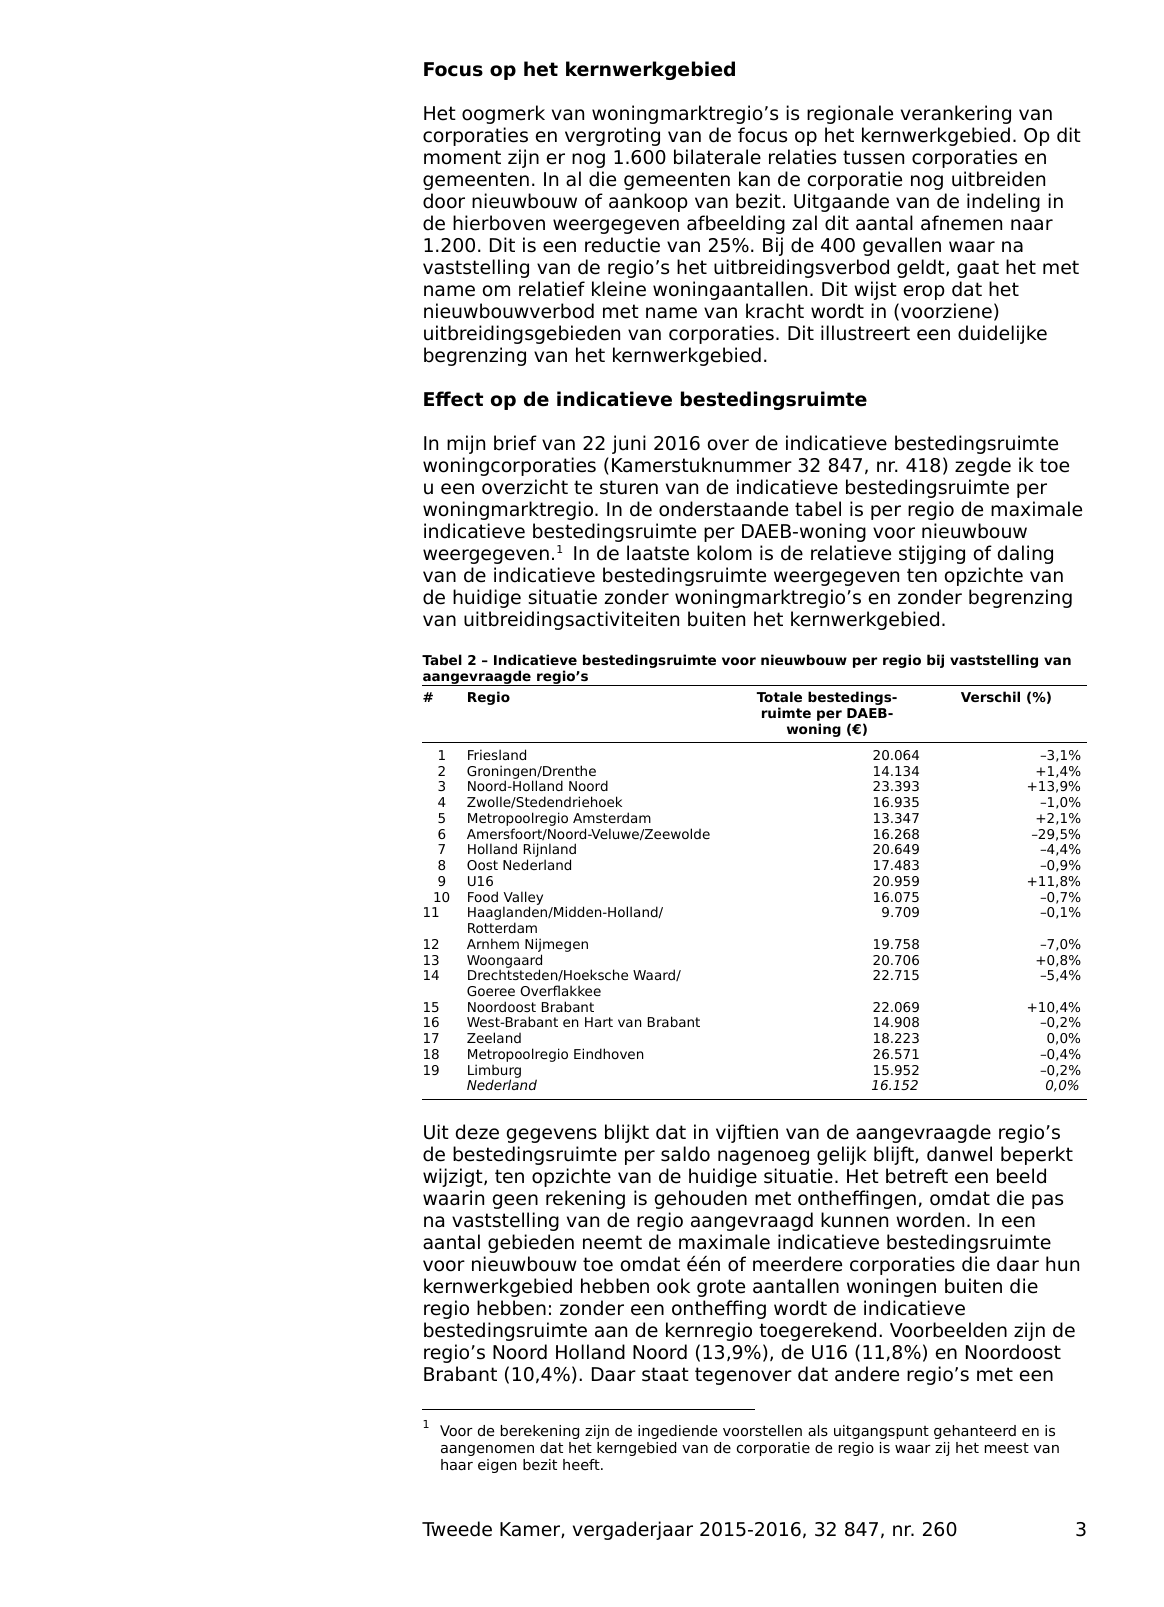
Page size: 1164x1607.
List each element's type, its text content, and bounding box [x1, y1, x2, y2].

table_cell 9.709 [728, 905, 926, 937]
table_cell +1,4% [926, 764, 1087, 779]
table_cell 8 [422, 858, 461, 874]
table_cell Noord-Holland Noord [461, 779, 728, 795]
table_cell 15 [422, 1000, 461, 1015]
table_cell +2,1% [926, 811, 1087, 826]
table_cell 6 [422, 826, 461, 842]
table_cell Groningen/Drenthe [461, 764, 728, 779]
table_cell –3,1% [926, 743, 1087, 763]
table_cell Holland Rijnland [461, 842, 728, 858]
table_cell Noordoost Brabant [461, 1000, 728, 1015]
table_cell Limburg [461, 1063, 728, 1078]
table_cell 15.952 [728, 1063, 926, 1078]
table_cell 9 [422, 874, 461, 889]
subtitle Effect op de indicatieve bestedingsruimte [422, 389, 1087, 411]
text Voor de berekening zijn de ingediende voorstellen als uitgangspunt gehanteerd en is aangenomen dat het kerngebied van de corporatie de regio is waar zij het meest van haar eigen bezit heeft. [422, 1418, 1087, 1474]
table_header Tabel 2 – Indicatieve bestedingsruimte voor nieuwbouw per regio bij vaststelling van aangevraagde regio’s [422, 653, 1087, 684]
table_cell 22.715 [728, 968, 926, 999]
table_cell –0,1% [926, 905, 1087, 937]
table_cell 18 [422, 1047, 461, 1062]
table_cell 5 [422, 811, 461, 826]
table_cell 19 [422, 1063, 461, 1078]
table_cell 11 [422, 905, 461, 937]
table_cell Drechtsteden/Hoeksche Waard/ Goeree Overflakkee [461, 968, 728, 999]
table_cell 14.908 [728, 1015, 926, 1031]
table_cell 16.075 [728, 889, 926, 905]
table_cell Woongaard [461, 952, 728, 968]
table_cell 3 [422, 779, 461, 795]
table_cell –0,4% [926, 1047, 1087, 1062]
table_cell 16.268 [728, 826, 926, 842]
table_cell –7,0% [926, 937, 1087, 952]
table_cell 16 [422, 1015, 461, 1031]
table_cell 22.069 [728, 1000, 926, 1015]
table_cell 12 [422, 937, 461, 952]
table_cell 16.152 [728, 1078, 926, 1098]
table_cell Friesland [461, 743, 728, 763]
table_cell 0,0% [926, 1078, 1087, 1098]
table_cell 17.483 [728, 858, 926, 874]
table_cell 23.393 [728, 779, 926, 795]
table_cell 20.064 [728, 743, 926, 763]
table_cell Food Valley [461, 889, 728, 905]
table_cell 17 [422, 1031, 461, 1047]
table_cell +11,8% [926, 874, 1087, 889]
table_cell 20.649 [728, 842, 926, 858]
table_cell West-Brabant en Hart van Brabant [461, 1015, 728, 1031]
table_cell Verschil (%) [926, 686, 1087, 742]
table_cell Regio [461, 686, 728, 742]
table_cell +10,4% [926, 1000, 1087, 1015]
table_cell Metropoolregio Eindhoven [461, 1047, 728, 1062]
table_cell 2 [422, 764, 461, 779]
table_cell 14 [422, 968, 461, 999]
table_cell 7 [422, 842, 461, 858]
table_cell 26.571 [728, 1047, 926, 1062]
text Uit deze gegevens blijkt dat in vijftien van de aangevraagde regio’s de bestedingsruimte per saldo nagenoeg gelijk blijft, danwel beperkt wijzigt, ten opzichte van de huidige situatie. Het betreft een beeld waarin geen rekening is gehouden met ontheffingen, omdat die pas na vaststelling van de regio aangevraagd kunnen worden. In een aantal gebieden neemt de maximale indicatieve bestedingsruimte voor nieuwbouw toe omdat één of meerdere corporaties die daar hun kernwerkgebied hebben ook grote aantallen woningen buiten die regio hebben: zonder een ontheffing wordt de indicatieve bestedingsruimte aan de kernregio toegerekend. Voorbeelden zijn de regio’s Noord Holland Noord (13,9%), de U16 (11,8%) en Noordoost Brabant (10,4%). Daar staat tegenover dat andere regio’s met een [422, 1122, 1087, 1386]
text Het oogmerk van woningmarktregio’s is regionale verankering van corporaties en vergroting van de focus op het kernwerkgebied. Op dit moment zijn er nog 1.600 bilaterale relaties tussen corporaties en gemeenten. In al die gemeenten kan de corporatie nog uitbreiden door nieuwbouw of aankoop van bezit. Uitgaande van de indeling in de hierboven weergegeven afbeelding zal dit aantal afnemen naar 1.200. Dit is een reductie van 25%. Bij de 400 gevallen waar na vaststelling van de regio’s het uitbreidingsverbod geldt, gaat het met name om relatief kleine woningaantallen. Dit wijst erop dat het nieuwbouwverbod met name van kracht wordt in (voorziene) uitbreidingsgebieden van corporaties. Dit illustreert een duidelijke begrenzing van het kernwerkgebied. [422, 103, 1087, 367]
table_cell –4,4% [926, 842, 1087, 858]
table_cell –0,2% [926, 1063, 1087, 1078]
table_cell +13,9% [926, 779, 1087, 795]
table_cell 4 [422, 795, 461, 811]
table_cell 10 [422, 889, 461, 905]
table_cell 0,0% [926, 1031, 1087, 1047]
table_cell U16 [461, 874, 728, 889]
table_cell Haaglanden/Midden-Holland/Rotterdam [461, 905, 728, 937]
table_cell Zeeland [461, 1031, 728, 1047]
table_cell –0,7% [926, 889, 1087, 905]
table_cell [422, 1078, 461, 1098]
table_cell 14.134 [728, 764, 926, 779]
subtitle Focus op het kernwerkgebied [422, 59, 1087, 81]
table_cell 13 [422, 952, 461, 968]
table_cell Metropoolregio Amsterdam [461, 811, 728, 826]
table_cell 1 [422, 743, 461, 763]
table_cell Nederland [461, 1078, 728, 1098]
table_cell –0,2% [926, 1015, 1087, 1031]
text In mijn brief van 22 juni 2016 over de indicatieve bestedingsruimte woningcorporaties (Kamerstuknummer 32 847, nr. 418) zegde ik toe u een overzicht te sturen van de indicatieve bestedingsruimte per woningmarktregio. In de onderstaande tabel is per regio de maximale indicatieve bestedingsruimte per DAEB-woning voor nieuwbouw weergegeven. In de laatste kolom is de relatieve stijging of daling van de indicatieve bestedingsruimte weergegeven ten opzichte van de huidige situatie zonder woningmarktregio’s en zonder begrenzing van uitbreidingsactiviteiten buiten het kernwerkgebied. [422, 433, 1087, 631]
table_cell 20.959 [728, 874, 926, 889]
table_cell Totale bestedings-ruimte per DAEB-woning (€) [728, 686, 926, 742]
table_cell 18.223 [728, 1031, 926, 1047]
table_cell 16.935 [728, 795, 926, 811]
table_cell Arnhem Nijmegen [461, 937, 728, 952]
table_cell –1,0% [926, 795, 1087, 811]
table_cell 13.347 [728, 811, 926, 826]
table_cell Amersfoort/Noord-Veluwe/Zeewolde [461, 826, 728, 842]
table_cell –5,4% [926, 968, 1087, 999]
table_cell –0,9% [926, 858, 1087, 874]
table_cell Zwolle/Stedendriehoek [461, 795, 728, 811]
table_cell 19.758 [728, 937, 926, 952]
table_cell Oost Nederland [461, 858, 728, 874]
table_cell +0,8% [926, 952, 1087, 968]
table_cell 20.706 [728, 952, 926, 968]
table_cell # [422, 686, 461, 742]
table_cell –29,5% [926, 826, 1087, 842]
